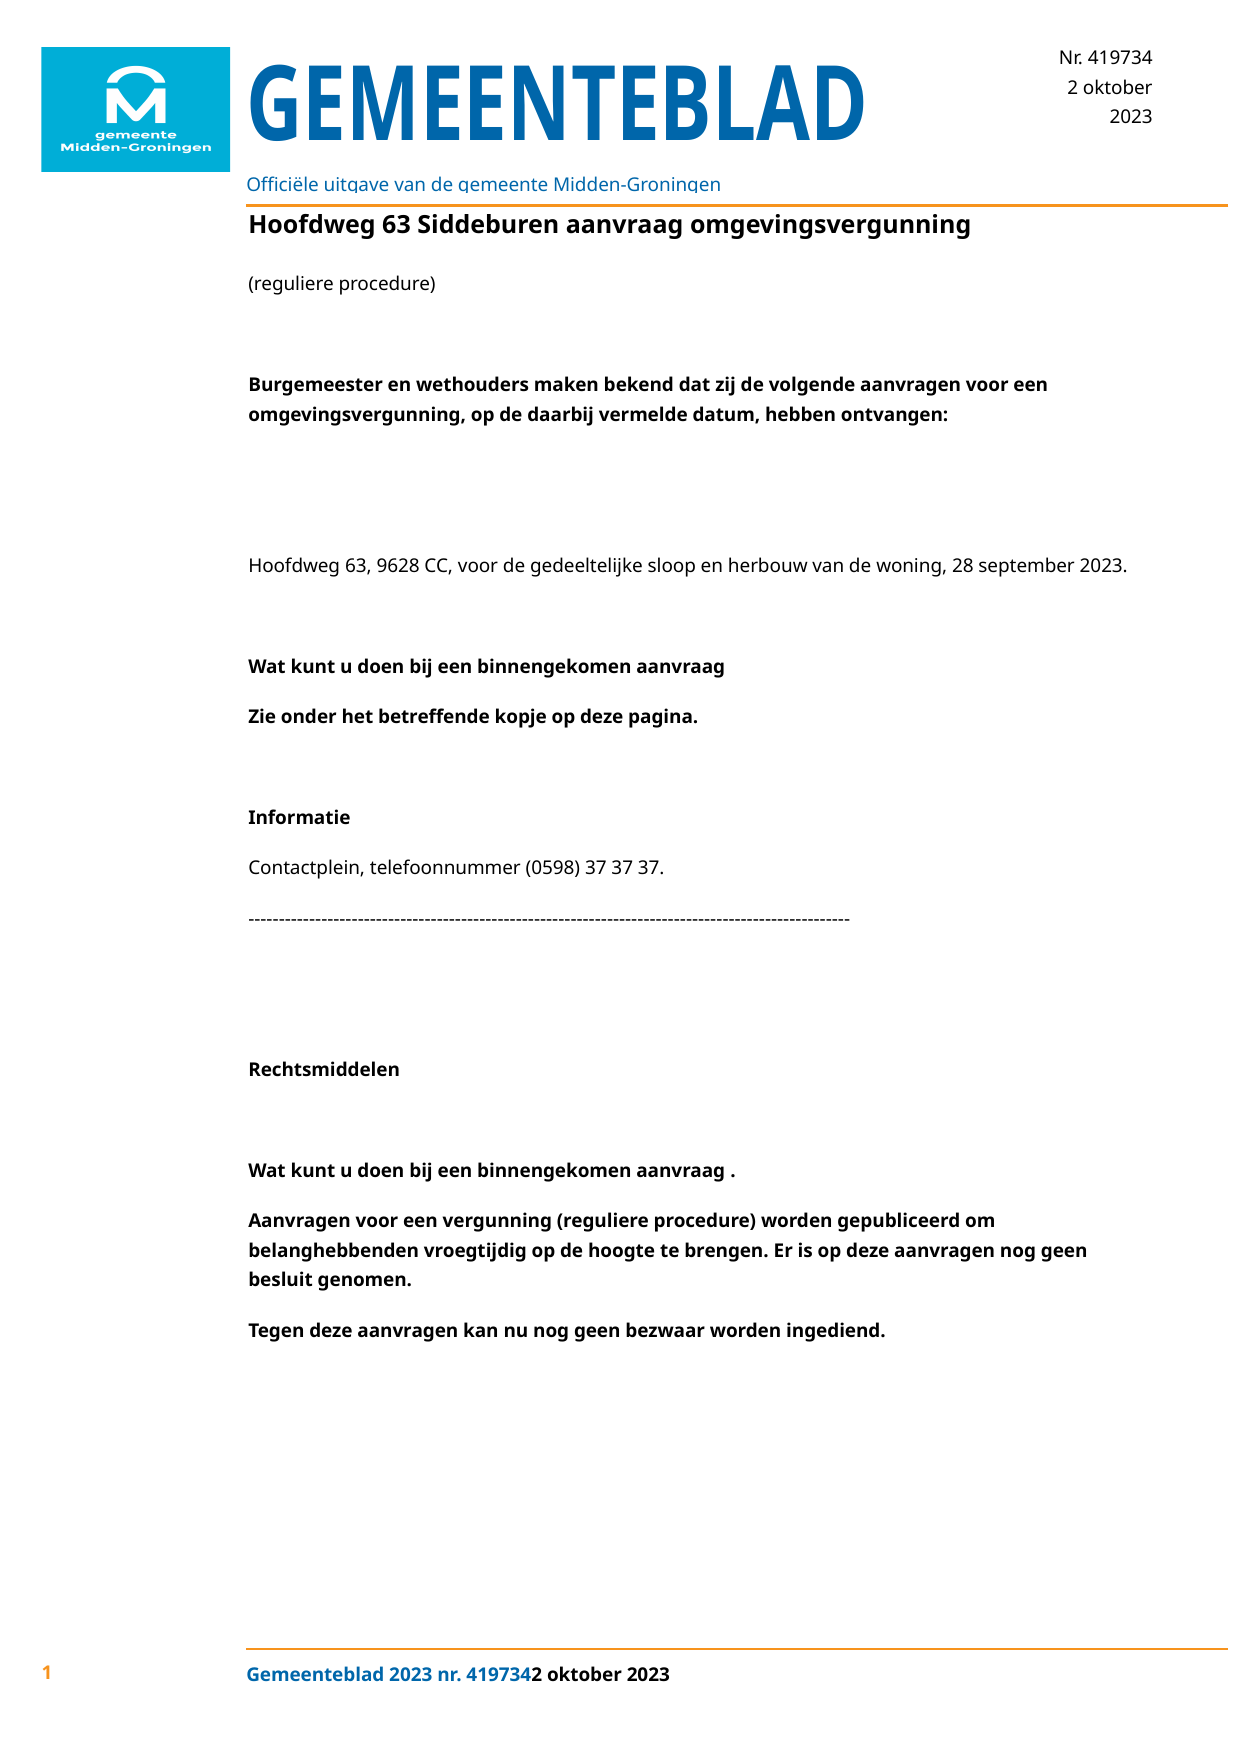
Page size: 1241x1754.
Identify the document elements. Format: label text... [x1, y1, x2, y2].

text Informatie [248, 804, 1152, 830]
text Wat kunt u doen bij een binnengekomen aanvraag . [248, 1157, 1152, 1183]
text (reguliere procedure) [248, 270, 1152, 296]
text Wat kunt u doen bij een binnengekomen aanvraag [248, 653, 1152, 678]
picture [108, 66, 164, 82]
text --------------------------------------------------------------------------------------------------- [248, 905, 1152, 931]
picture [184, 146, 190, 153]
text Tegen deze aanvragen kan nu nog geen bezwaar worden ingediend. [248, 1317, 1152, 1343]
text Aanvragen voor een vergunning (reguliere procedure) worden gepubliceerd om belanghebbenden vroegtijdig op de hoogte te brengen. Er is op deze aanvragen nog geen besluit genomen. [248, 1207, 1152, 1292]
picture [107, 89, 165, 122]
text Hoofdweg 63 Siddeburen aanvraag omgevingsvergunning [248, 207, 1152, 241]
text Zie onder het betreffende kopje op deze pagina. [248, 703, 1152, 729]
text Hoofdweg 63, 9628 CC, voor de gedeeltelijke sloop en herbouw van de woning, 28 september 2023. [248, 552, 1152, 578]
text Rechtsmiddelen [248, 1056, 1152, 1082]
text Contactplein, telefoonnummer (0598) 37 37 37. [248, 854, 1152, 880]
text Burgemeester en wethouders maken bekend dat zij de volgende aanvragen voor een omgevingsvergunning, op de daarbij vermelde datum, hebben ontvangen: [248, 371, 1152, 426]
